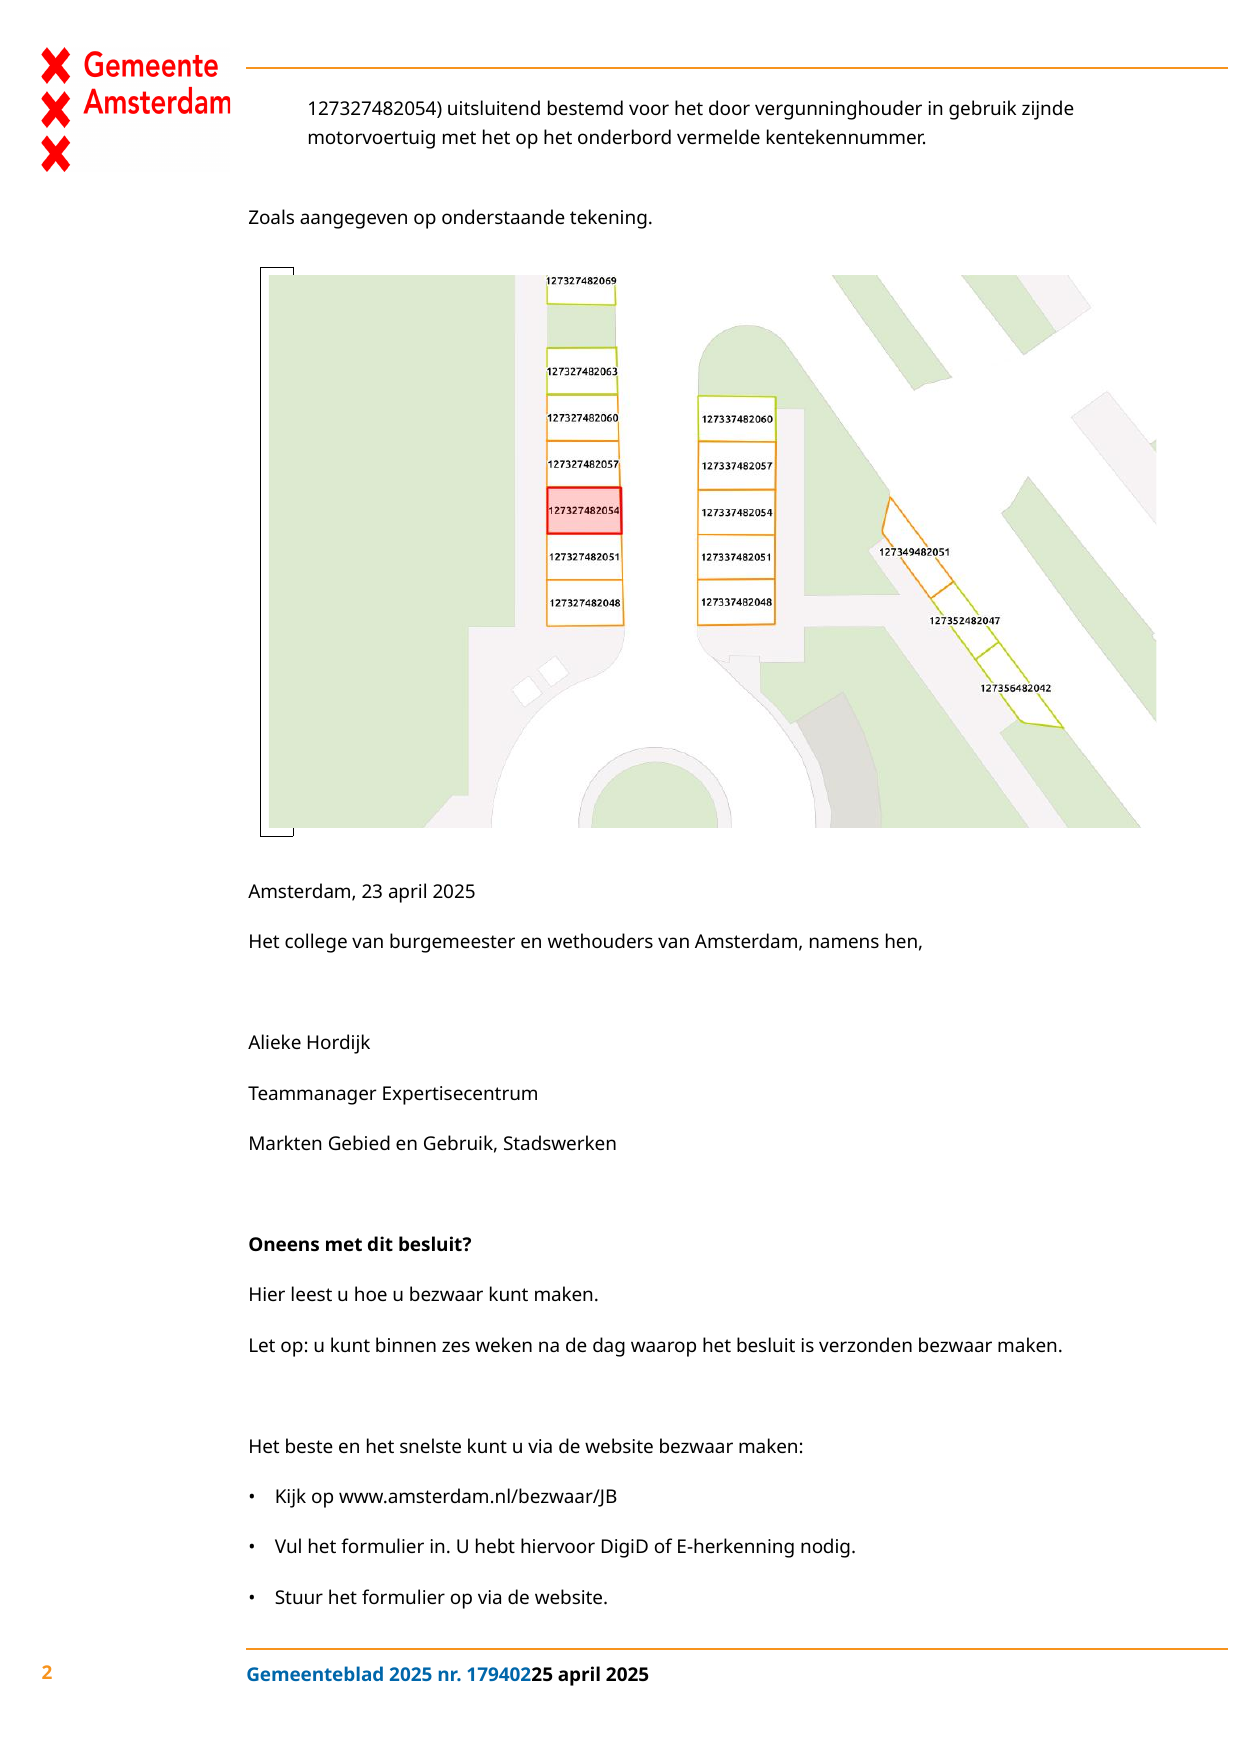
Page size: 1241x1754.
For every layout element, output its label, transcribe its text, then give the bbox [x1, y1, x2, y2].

text Let op: u kunt binnen zes weken na de dag waarop het besluit is verzonden bezwaar maken. [248, 1332, 1152, 1358]
picture [41, 47, 231, 172]
picture [268, 275, 1157, 828]
text Zoals aangegeven op onderstaande tekening. [248, 204, 1152, 230]
text Hier leest u hoe u bezwaar kunt maken. [248, 1282, 1152, 1307]
list 127327482054) uitsluitend bestemd voor het door vergunninghouder in gebruik zijnde motorvoertuig met het op het onderbord vermelde kentekennummer. [248, 95, 1152, 150]
text Oneens met dit besluit? [248, 1231, 1152, 1257]
text Markten Gebied en Gebruik, Stadswerken [248, 1130, 1152, 1156]
text Teammanager Expertisecentrum [248, 1080, 1152, 1106]
text Amsterdam, 23 april 2025 [248, 878, 1152, 904]
text • Vul het formulier in. U hebt hiervoor DigiD of E-herkenning nodig. [248, 1534, 1152, 1559]
text • Kijk op www.amsterdam.nl/bezwaar/JB [248, 1483, 1152, 1509]
text • Stuur het formulier op via de website. [248, 1584, 1152, 1610]
text Het college van burgemeester en wethouders van Amsterdam, namens hen, [248, 929, 1152, 954]
text Het beste en het snelste kunt u via de website bezwaar maken: [248, 1433, 1152, 1459]
text Alieke Hordijk [248, 1029, 1152, 1055]
